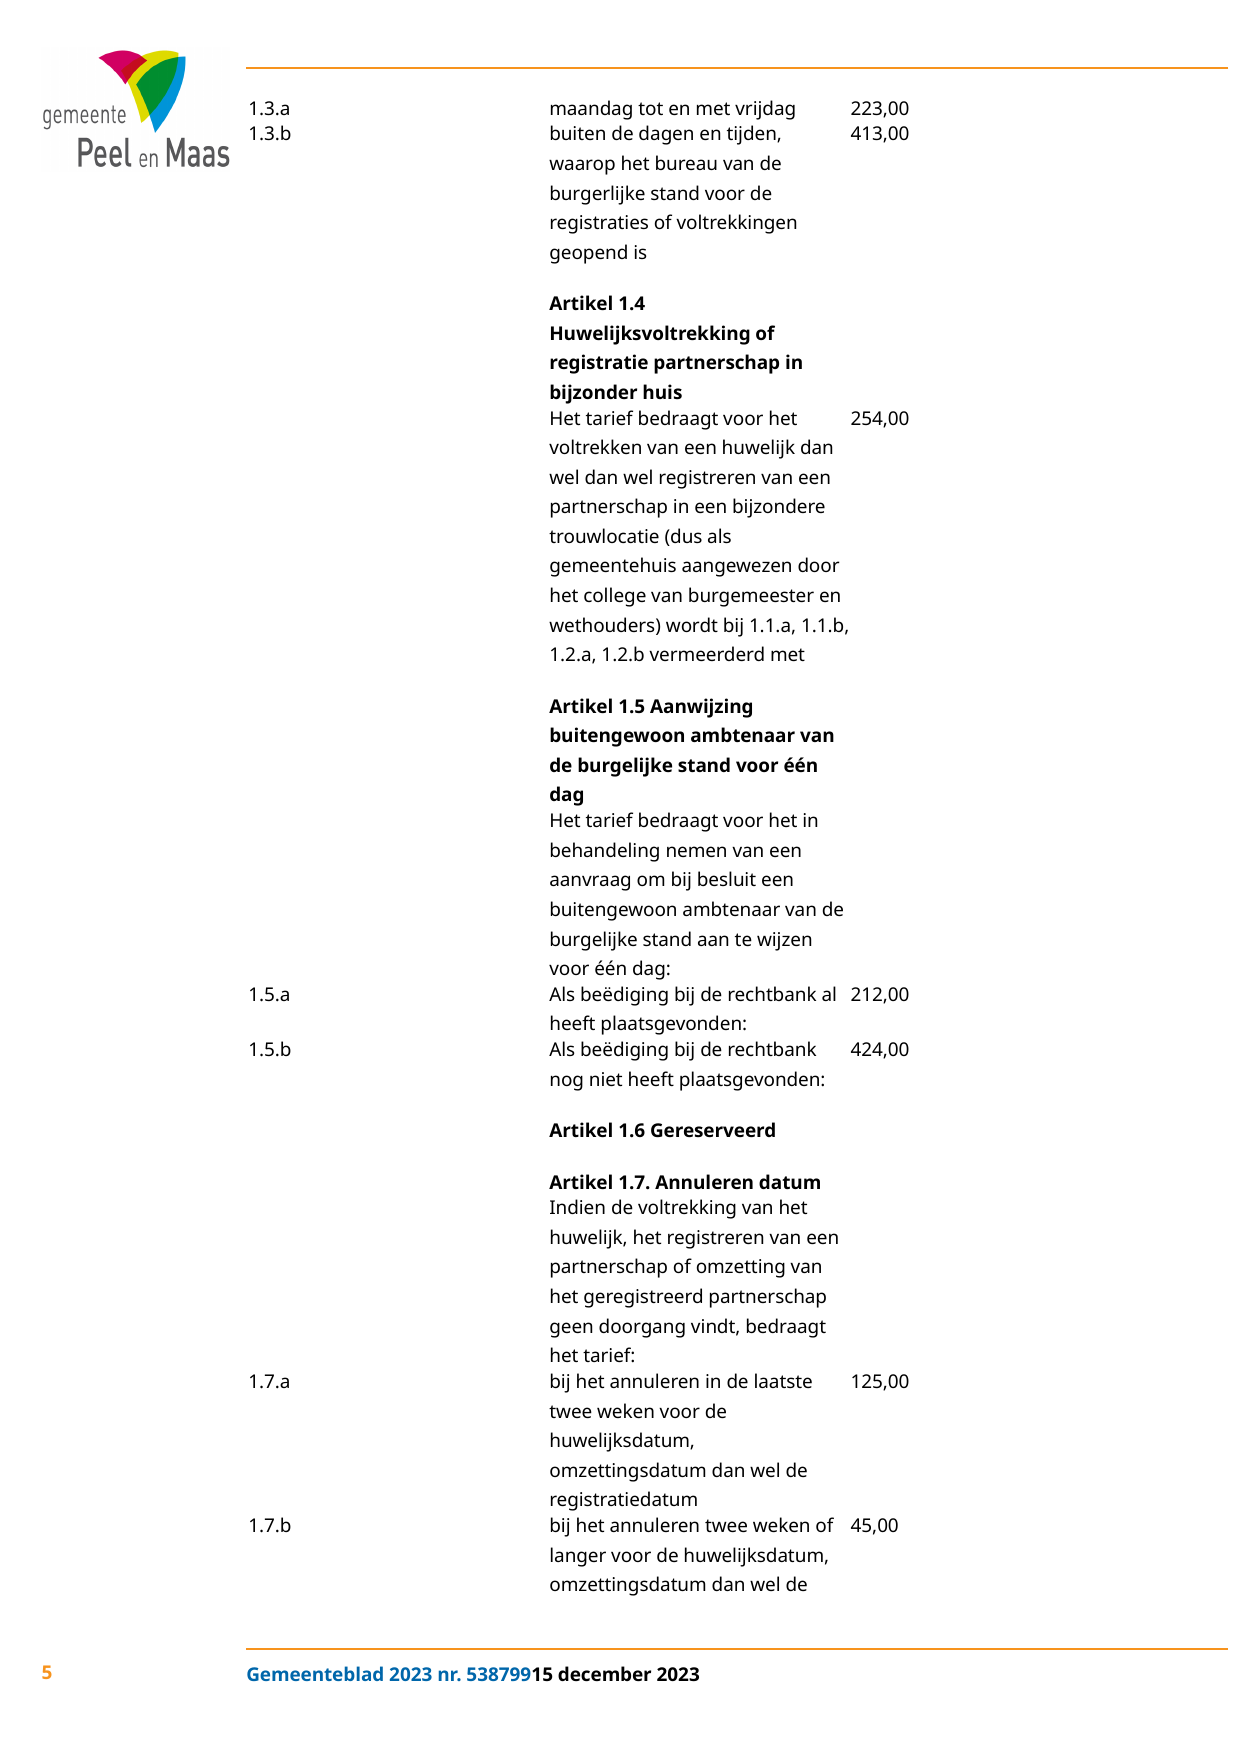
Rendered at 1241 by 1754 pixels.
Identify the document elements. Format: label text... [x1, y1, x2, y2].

table_cell Indien de voltrekking van het huwelijk, het registreren van een partnerschap of omzetting van het geregistreerd partnerschap geen doorgang vindt, bedraagt het tarief: [549, 1195, 850, 1368]
table_cell [850, 693, 1152, 807]
table_cell [850, 265, 1152, 290]
table_cell [549, 667, 850, 693]
table_cell [549, 1092, 850, 1117]
table_cell Het tarief bedraagt voor het voltrekken van een huwelijk dan wel dan wel registreren van een partnerschap in een bijzondere trouwlocatie (dus als gemeentehuis aangewezen door het college van burgemeester en wethouders) wordt bij 1.1.a, 1.1.b, 1.2.a, 1.2.b vermeerderd met [549, 405, 850, 667]
table_cell [850, 808, 1152, 981]
table_cell Het tarief bedraagt voor het in behandeling nemen van een aanvraag om bij besluit een buitengewoon ambtenaar van de burgelijke stand aan te wijzen voor één dag: [549, 808, 850, 981]
table_cell [850, 1143, 1152, 1169]
table_cell Artikel 1.7. Annuleren datum [549, 1169, 850, 1194]
table_cell [248, 808, 549, 981]
table_cell 1.5.b [248, 1036, 549, 1092]
table_cell [248, 1169, 549, 1194]
table_cell [248, 693, 549, 807]
table_cell 424,00 [850, 1036, 1152, 1092]
table_cell Artikel 1.5 Aanwijzing buitengewoon ambtenaar van de burgelijke stand voor één dag [549, 693, 850, 807]
table_cell 1.3.b [248, 121, 549, 264]
table_cell Artikel 1.4 Huwelijksvoltrekking of registratie partnerschap in bijzonder huis [549, 290, 850, 405]
table_cell 413,00 [850, 121, 1152, 264]
table_cell 254,00 [850, 405, 1152, 667]
table_cell [248, 667, 549, 693]
table_cell [850, 1092, 1152, 1117]
table_cell [549, 265, 850, 290]
table_cell 1.7.a [248, 1368, 549, 1512]
table_cell bij het annuleren twee weken of langer voor de huwelijksdatum, omzettingsdatum dan wel de [549, 1512, 850, 1597]
table_cell [248, 1195, 549, 1368]
table_cell 1.5.a [248, 981, 549, 1036]
table_cell [248, 1092, 549, 1117]
table_cell 125,00 [850, 1368, 1152, 1512]
table_cell [248, 1143, 549, 1169]
table_cell [850, 1118, 1152, 1143]
table_cell [850, 290, 1152, 405]
table_cell [248, 1118, 549, 1143]
table_cell [850, 667, 1152, 693]
table_cell Als beëdiging bij de rechtbank al heeft plaatsgevonden: [549, 981, 850, 1036]
table_cell 1.3.a [248, 95, 549, 121]
table_cell [248, 405, 549, 667]
table_cell buiten de dagen en tijden, waarop het bureau van de burgerlijke stand voor de registraties of voltrekkingen geopend is [549, 121, 850, 264]
table_cell maandag tot en met vrijdag [549, 95, 850, 121]
table_cell 223,00 [850, 95, 1152, 121]
table_cell Als beëdiging bij de rechtbank nog niet heeft plaatsgevonden: [549, 1036, 850, 1092]
table_cell 45,00 [850, 1512, 1152, 1597]
table_cell [248, 290, 549, 405]
table_cell bij het annuleren in de laatste twee weken voor de huwelijksdatum, omzettingsdatum dan wel de registratiedatum [549, 1368, 850, 1512]
table_cell [850, 1169, 1152, 1194]
table_cell [850, 1195, 1152, 1368]
table_cell 212,00 [850, 981, 1152, 1036]
table_cell [248, 265, 549, 290]
table_cell Artikel 1.6 Gereserveerd [549, 1118, 850, 1143]
table_cell 1.7.b [248, 1512, 549, 1597]
picture [41, 47, 231, 172]
table_cell [549, 1143, 850, 1169]
